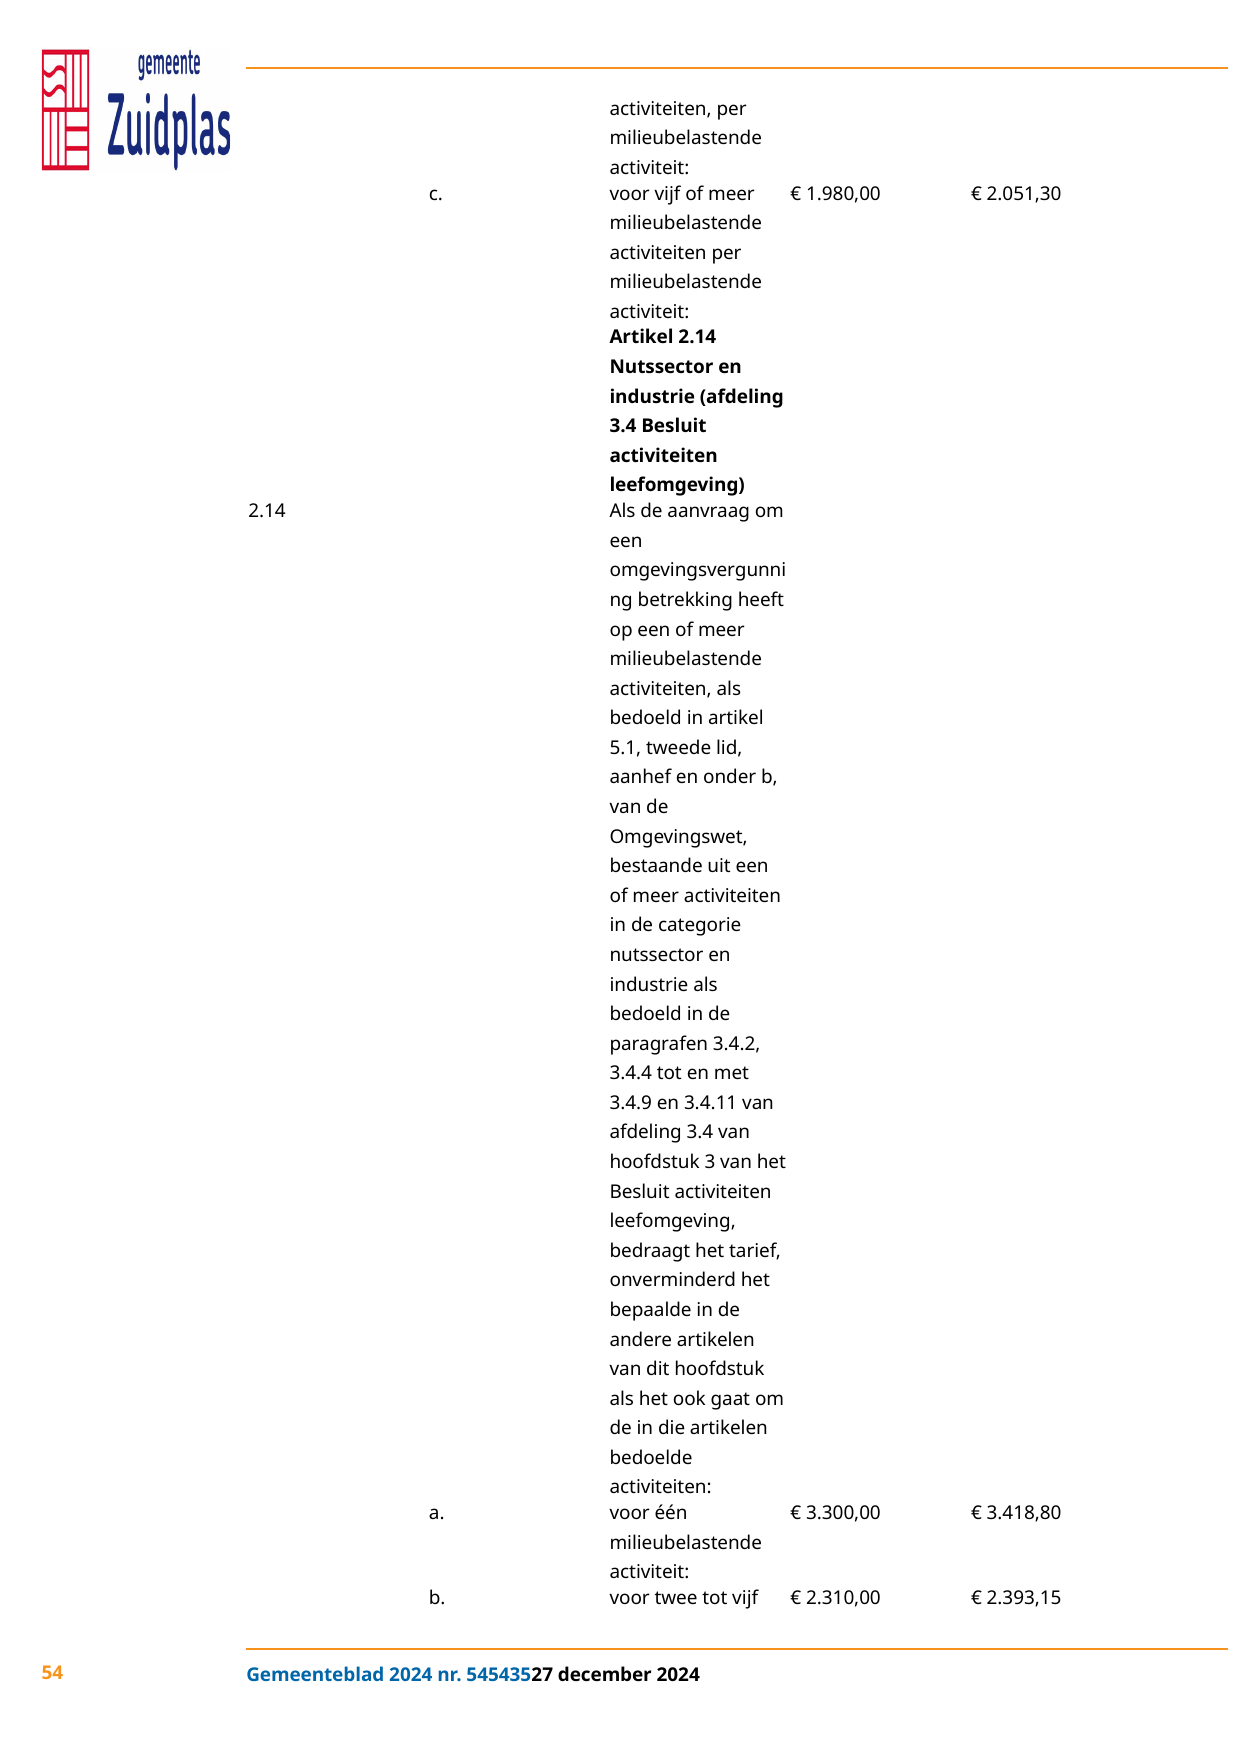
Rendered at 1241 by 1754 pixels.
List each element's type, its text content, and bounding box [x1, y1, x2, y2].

table_cell activiteiten, per milieubelastende activiteit: [609, 95, 790, 180]
table_cell [971, 498, 1152, 1499]
table_cell [248, 95, 429, 180]
table_cell [248, 324, 429, 497]
table_cell 2.14 [248, 498, 429, 1499]
table_cell [971, 95, 1152, 180]
table_cell [971, 324, 1152, 497]
table_cell [790, 95, 971, 180]
table_cell [790, 324, 971, 497]
table_cell a. [429, 1499, 609, 1584]
table_cell [429, 498, 609, 1499]
table_cell [429, 95, 609, 180]
table_cell [429, 324, 609, 497]
table_cell [248, 1584, 429, 1610]
table_cell [248, 1499, 429, 1584]
table_cell c. [429, 180, 609, 324]
table_cell Als de aanvraag om een omgevingsvergunning betrekking heeft op een of meer milieubelastende activiteiten, als bedoeld in artikel 5.1, tweede lid, aanhef en onder b, van de Omgevingswet, bestaande uit een of meer activiteiten in de categorie nutssector en industrie als bedoeld in de paragrafen 3.4.2, 3.4.4 tot en met 3.4.9 en 3.4.11 van afdeling 3.4 van hoofdstuk 3 van het Besluit activiteiten leefomgeving, bedraagt het tarief, onverminderd het bepaalde in de andere artikelen van dit hoofdstuk als het ook gaat om de in die artikelen bedoelde activiteiten: [609, 498, 790, 1499]
table_cell [790, 498, 971, 1499]
table_cell Artikel 2.14 Nutssector en industrie (afdeling 3.4 Besluit activiteiten leefomgeving) [609, 324, 790, 497]
table_cell € 3.300,00 [790, 1499, 971, 1584]
table_cell € 3.418,80 [971, 1499, 1152, 1584]
table_cell € 2.393,15 [971, 1584, 1152, 1610]
table_cell € 2.051,30 [971, 180, 1152, 324]
table_cell voor vijf of meer milieubelastende activiteiten per milieubelastende activiteit: [609, 180, 790, 324]
table_cell € 1.980,00 [790, 180, 971, 324]
table_cell b. [429, 1584, 609, 1610]
table_cell voor twee tot vijf [609, 1584, 790, 1610]
table_cell voor één milieubelastende activiteit: [609, 1499, 790, 1584]
table_cell [248, 180, 429, 324]
picture [41, 47, 231, 172]
table_cell € 2.310,00 [790, 1584, 971, 1610]
